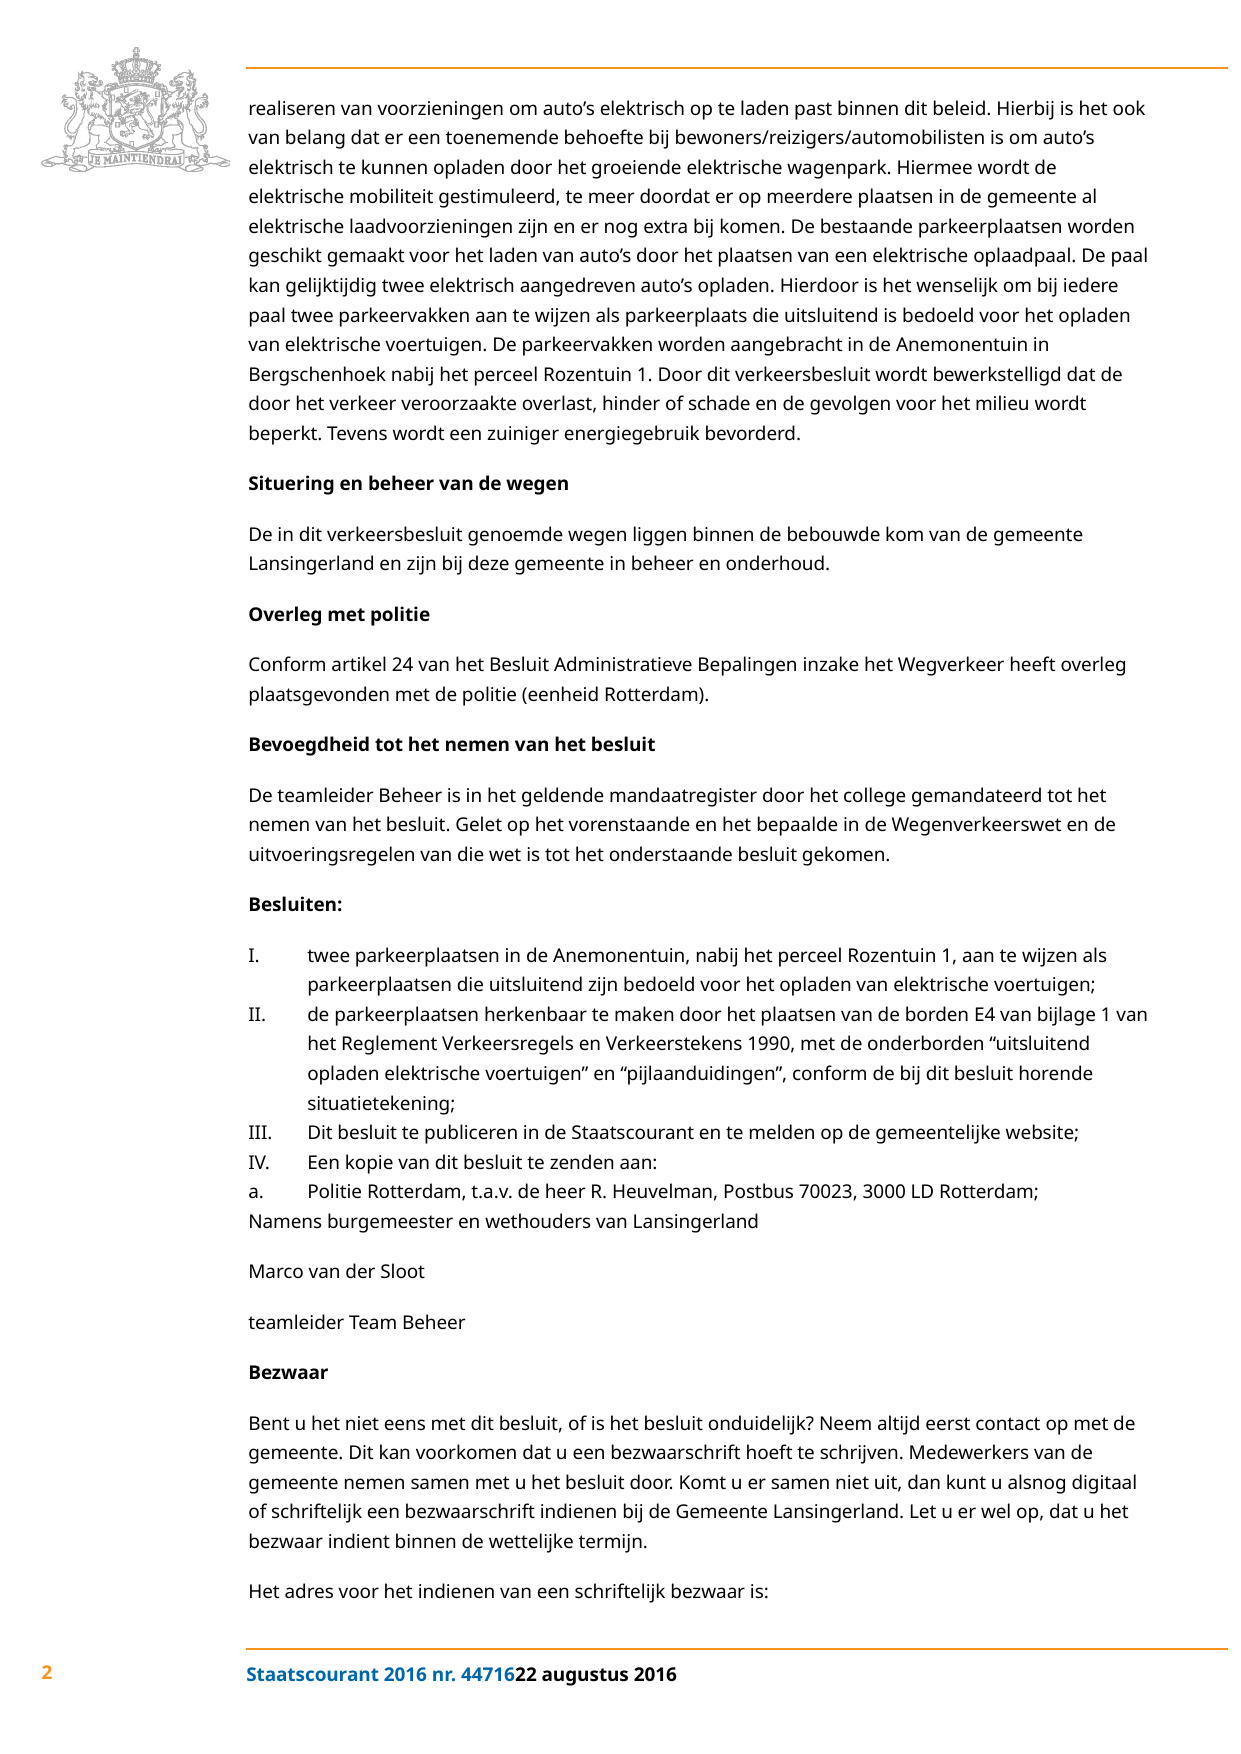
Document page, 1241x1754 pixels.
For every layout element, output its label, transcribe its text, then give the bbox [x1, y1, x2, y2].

list Dit besluit te publiceren in de Staatscourant en te melden op de gemeentelijke website; [248, 1119, 1152, 1145]
list Een kopie van dit besluit te zenden aan: [248, 1149, 1152, 1175]
text Bezwaar [248, 1359, 1152, 1385]
text Marco van der Sloot [248, 1258, 1152, 1284]
text Het adres voor het indienen van een schriftelijk bezwaar is: [248, 1578, 1152, 1604]
text Bent u het niet eens met dit besluit, of is het besluit onduidelijk? Neem altijd eerst contact op met de gemeente. Dit kan voorkomen dat u een bezwaarschrift hoeft te schrijven. Medewerkers van de gemeente nemen samen met u het besluit door. Komt u er samen niet uit, dan kunt u alsnog digitaal of schriftelijk een bezwaarschrift indienen bij de Gemeente Lansingerland. Let u er wel op, dat u het bezwaar indient binnen de wettelijke termijn. [248, 1410, 1152, 1554]
text Overleg met politie [248, 601, 1152, 627]
text Bevoegdheid tot het nemen van het besluit [248, 731, 1152, 757]
text Conform artikel 24 van het Besluit Administratieve Bepalingen inzake het Wegverkeer heeft overleg plaatsgevonden met de politie (eenheid Rotterdam). [248, 651, 1152, 707]
text realiseren van voorzieningen om auto’s elektrisch op te laden past binnen dit beleid. Hierbij is het ook van belang dat er een toenemende behoefte bij bewoners/reizigers/automobilisten is om auto’s elektrisch te kunnen opladen door het groeiende elektrische wagenpark. Hiermee wordt de elektrische mobiliteit gestimuleerd, te meer doordat er op meerdere plaatsen in de gemeente al elektrische laadvoorzieningen zijn en er nog extra bij komen. De bestaande parkeerplaatsen worden geschikt gemaakt voor het laden van auto’s door het plaatsen van een elektrische oplaadpaal. De paal kan gelijktijdig twee elektrisch aangedreven auto’s opladen. Hierdoor is het wenselijk om bij iedere paal twee parkeervakken aan te wijzen als parkeerplaats die uitsluitend is bedoeld voor het opladen van elektrische voertuigen. De parkeervakken worden aangebracht in de Anemonentuin in Bergschenhoek nabij het perceel Rozentuin 1. Door dit verkeersbesluit wordt bewerkstelligd dat de door het verkeer veroorzaakte overlast, hinder of schade en de gevolgen voor het milieu wordt beperkt. Tevens wordt een zuiniger energiegebruik bevorderd. [248, 95, 1152, 446]
text Situering en beheer van de wegen [248, 471, 1152, 496]
list de parkeerplaatsen herkenbaar te maken door het plaatsen van de borden E4 van bijlage 1 van het Reglement Verkeersregels en Verkeerstekens 1990, met de onderborden “uitsluitend opladen elektrische voertuigen” en “pijlaanduidingen”, conform de bij dit besluit horende situatietekening; [248, 1001, 1152, 1116]
list twee parkeerplaatsen in de Anemonentuin, nabij het perceel Rozentuin 1, aan te wijzen als parkeerplaatsen die uitsluitend zijn bedoeld voor het opladen van elektrische voertuigen; [248, 942, 1152, 997]
text Namens burgemeester en wethouders van Lansingerland [248, 1208, 1152, 1234]
text teamleider Team Beheer [248, 1309, 1152, 1335]
text De in dit verkeersbesluit genoemde wegen liggen binnen de bebouwde kom van de gemeente Lansingerland en zijn bij deze gemeente in beheer en onderhoud. [248, 521, 1152, 576]
picture [41, 47, 231, 172]
text Besluiten: [248, 891, 1152, 917]
text De teamleider Beheer is in het geldende mandaatregister door het college gemandateerd tot het nemen van het besluit. Gelet op het vorenstaande en het bepaalde in de Wegenverkeerswet en de uitvoeringsregelen van die wet is tot het onderstaande besluit gekomen. [248, 782, 1152, 867]
list Politie Rotterdam, t.a.v. de heer R. Heuvelman, Postbus 70023, 3000 LD Rotterdam; [248, 1178, 1152, 1204]
